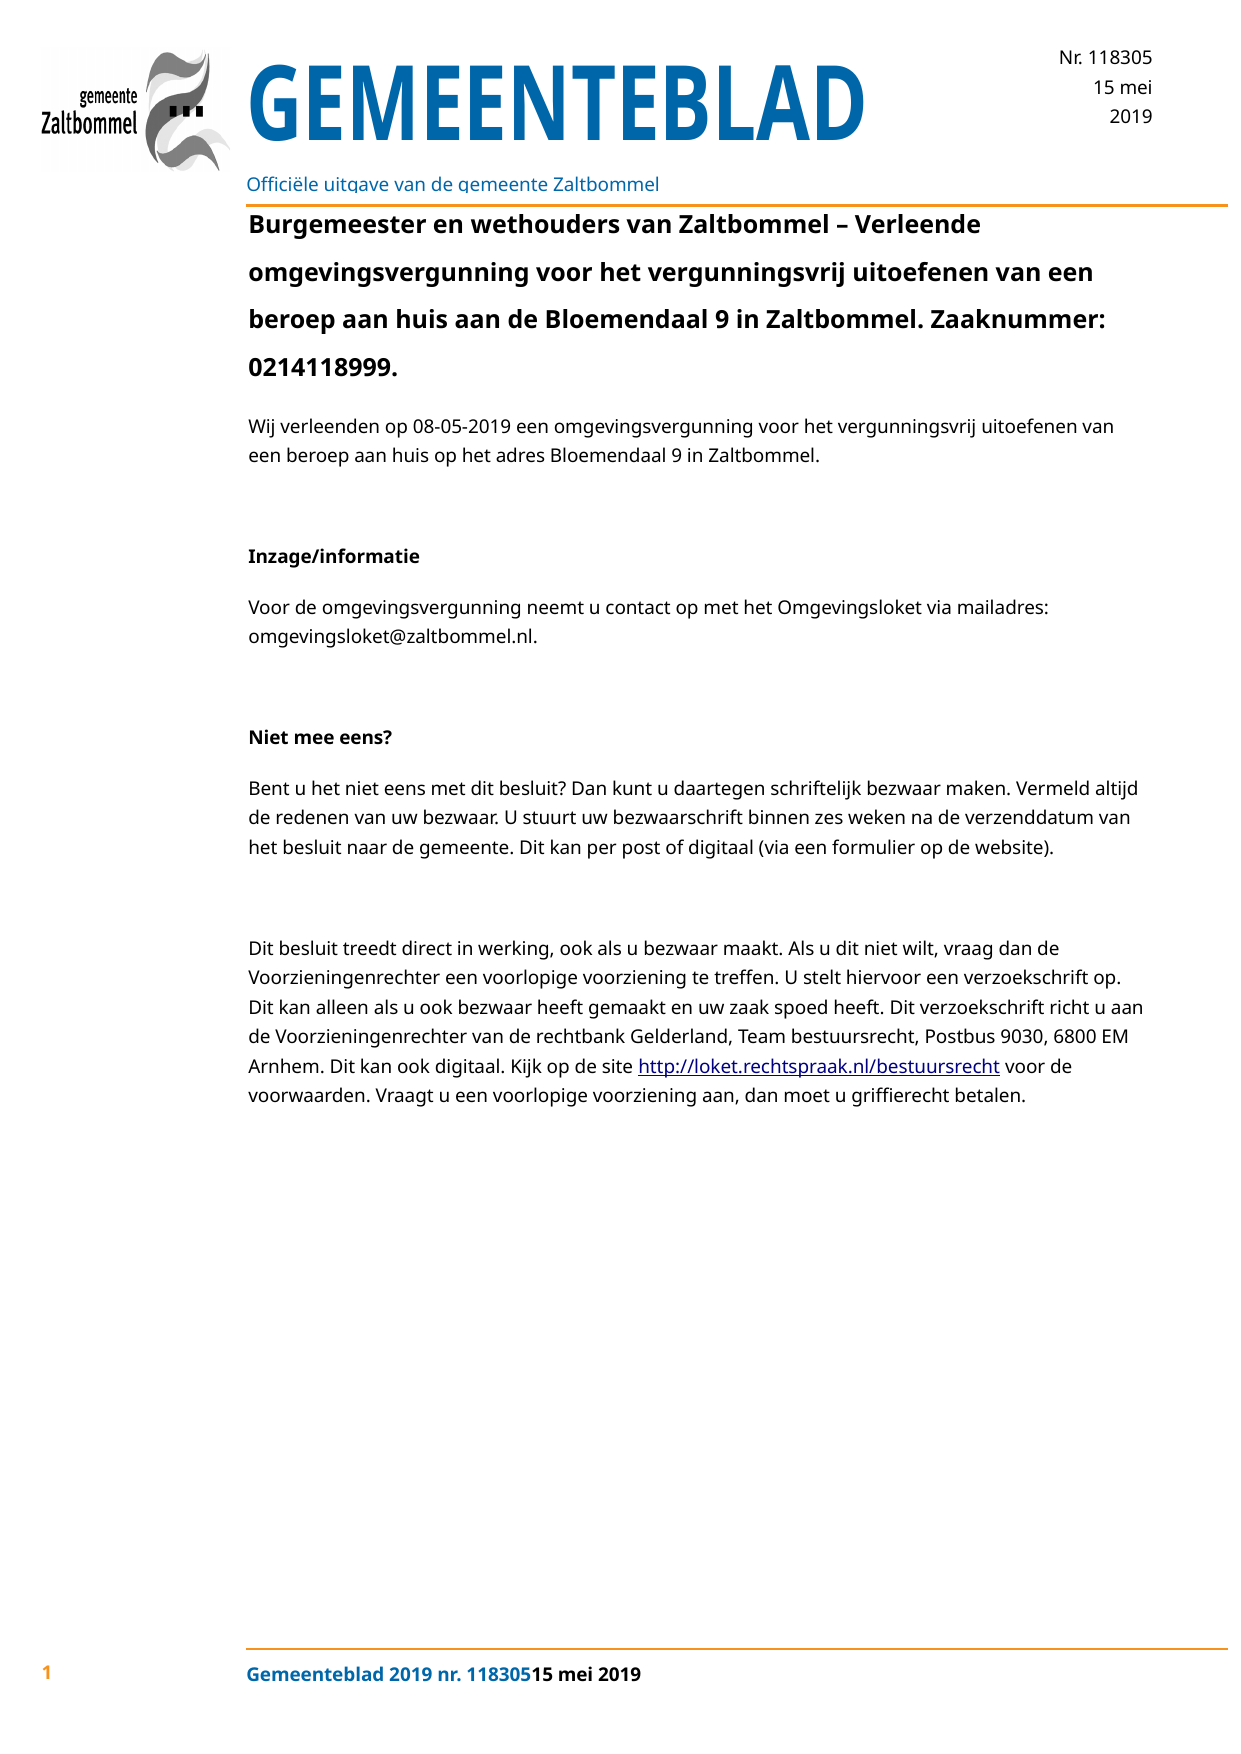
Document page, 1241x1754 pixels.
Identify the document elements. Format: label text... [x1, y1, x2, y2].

text Burgemeester en wethouders van Zaltbommel – Verleende omgevingsvergunning voor het vergunningsvrij uitoefenen van een beroep aan huis aan de Bloemendaal 9 in Zaltbommel. Zaaknummer: 0214118999. [248, 207, 1152, 384]
text Inzage/informatie [248, 543, 1152, 569]
text Voor de omgevingsvergunning neemt u contact op met het Omgevingsloket via mailadres: omgevingsloket@zaltbommel.nl. [248, 594, 1152, 649]
picture [41, 47, 231, 172]
text Dit besluit treedt direct in werking, ook als u bezwaar maakt. Als u dit niet wilt, vraag dan de Voorzieningenrechter een voorlopige voorziening te treffen. U stelt hiervoor een verzoekschrift op. Dit kan alleen als u ook bezwaar heeft gemaakt en uw zaak spoed heeft. Dit verzoekschrift richt u aan de Voorzieningenrechter van de rechtbank Gelderland, Team bestuursrecht, Postbus 9030, 6800 EM Arnhem. Dit kan ook digitaal. Kijk op de site http://loket.rechtspraak.nl/bestuursrecht voor de voorwaarden. Vraagt u een voorlopige voorziening aan, dan moet u griffierecht betalen. [248, 935, 1152, 1108]
text Niet mee eens? [248, 724, 1152, 750]
text Bent u het niet eens met dit besluit? Dan kunt u daartegen schriftelijk bezwaar maken. Vermeld altijd de redenen van uw bezwaar. U stuurt uw bezwaarschrift binnen zes weken na de verzenddatum van het besluit naar de gemeente. Dit kan per post of digitaal (via een formulier op de website). [248, 775, 1152, 860]
text Wij verleenden op 08-05-2019 een omgevingsvergunning voor het vergunningsvrij uitoefenen van een beroep aan huis op het adres Bloemendaal 9 in Zaltbommel. [248, 413, 1152, 468]
